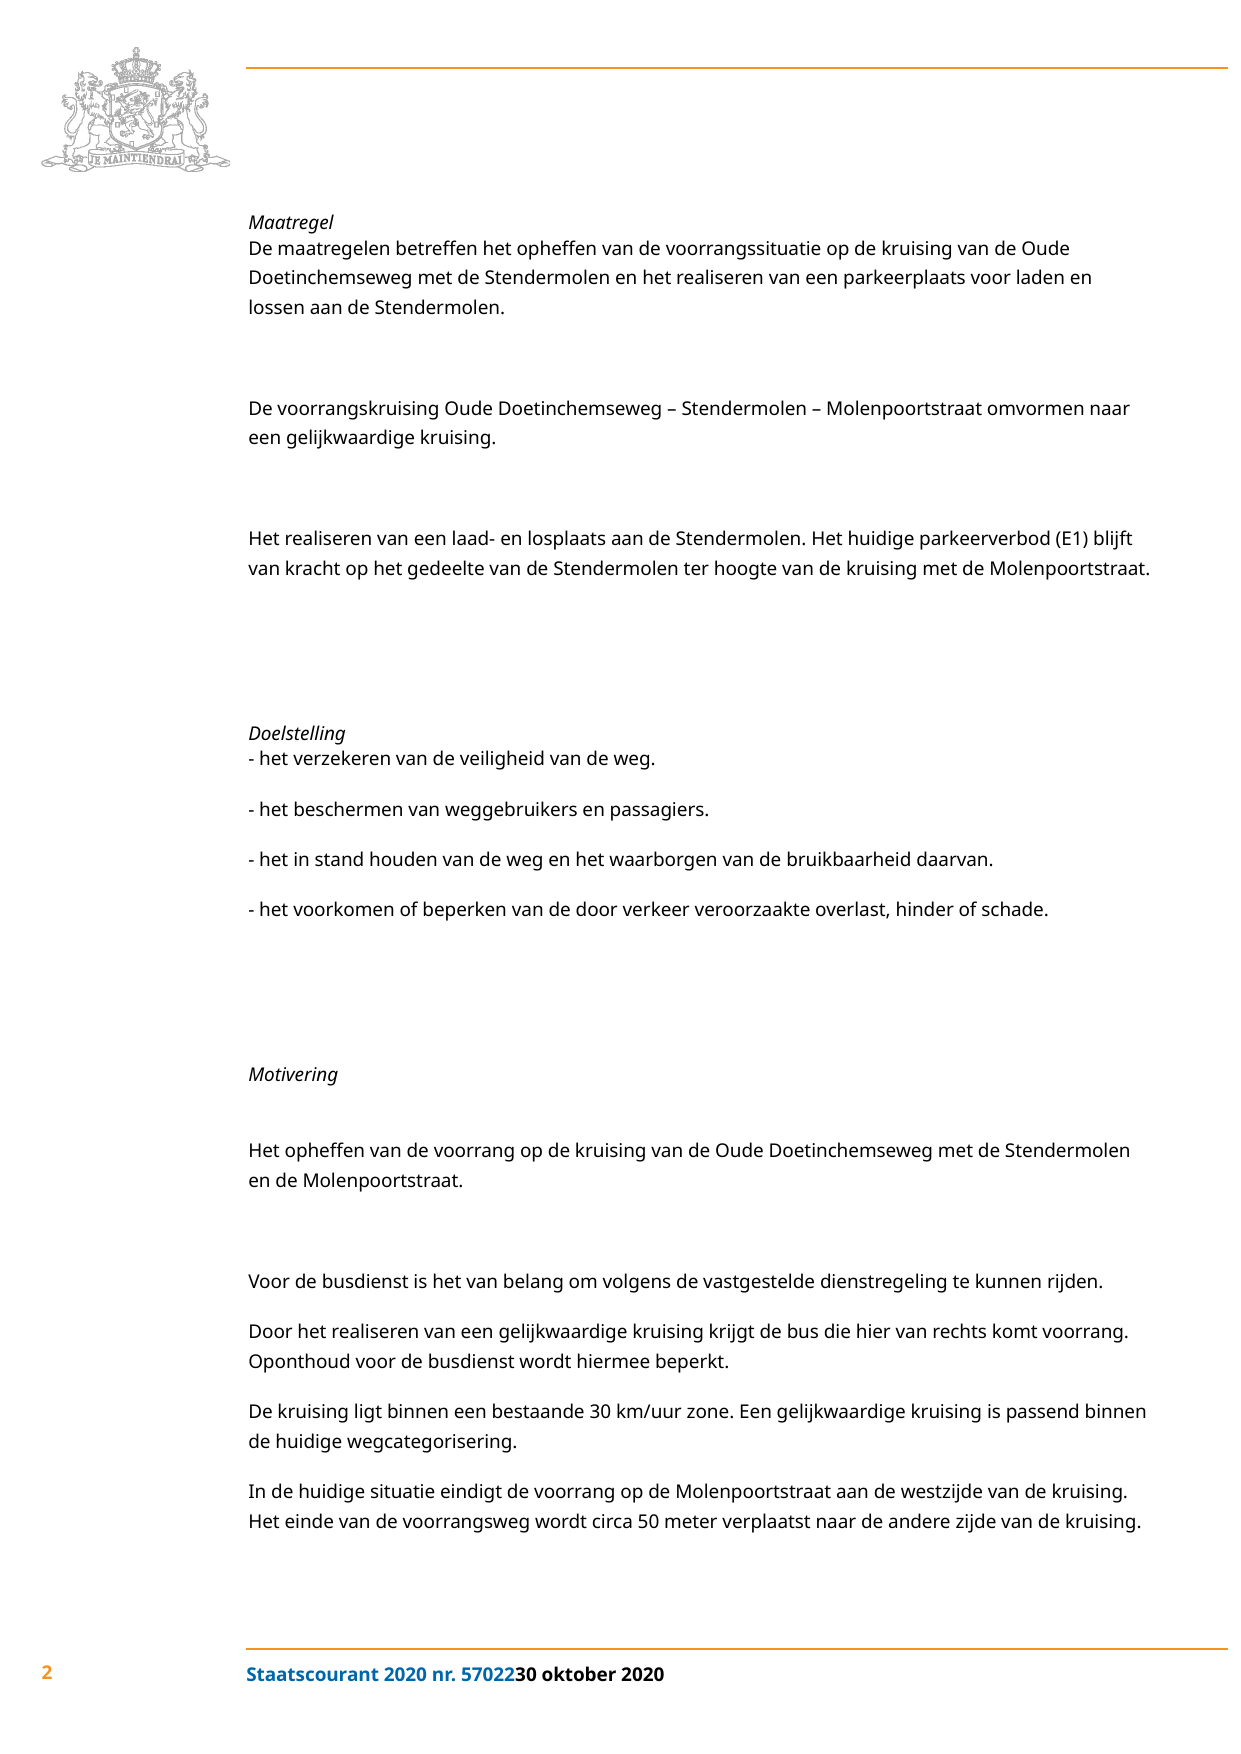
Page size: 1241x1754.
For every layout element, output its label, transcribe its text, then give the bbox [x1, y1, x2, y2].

text - het in stand houden van de weg en het waarborgen van de bruikbaarheid daarvan. [248, 846, 1152, 872]
text Door het realiseren van een gelijkwaardige kruising krijgt de bus die hier van rechts komt voorrang. Oponthoud voor de busdienst wordt hiermee beperkt. [248, 1318, 1152, 1374]
text - het verzekeren van de veiligheid van de weg. [248, 745, 1152, 771]
text Het opheffen van de voorrang op de kruising van de Oude Doetinchemseweg met de Stendermolen en de Molenpoortstraat. [248, 1138, 1152, 1193]
text De maatregelen betreffen het opheffen van de voorrangssituatie op de kruising van de Oude Doetinchemseweg met de Stendermolen en het realiseren van een parkeerplaats voor laden en lossen aan de Stendermolen. [248, 235, 1152, 320]
picture [41, 47, 231, 172]
text De voorrangskruising Oude Doetinchemseweg – Stendermolen – Molenpoortstraat omvormen naar een gelijkwaardige kruising. [248, 395, 1152, 450]
text Het realiseren van een laad- en losplaats aan de Stendermolen. Het huidige parkeerverbod (E1) blijft van kracht op het gedeelte van de Stendermolen ter hoogte van de kruising met de Molenpoortstraat. [248, 525, 1152, 581]
text Doelstelling [248, 720, 1152, 745]
text - het beschermen van weggebruikers en passagiers. [248, 796, 1152, 822]
text In de huidige situatie eindigt de voorrang op de Molenpoortstraat aan de westzijde van de kruising. Het einde van de voorrangsweg wordt circa 50 meter verplaatst naar de andere zijde van de kruising. [248, 1478, 1152, 1534]
text - het voorkomen of beperken van de door verkeer veroorzaakte overlast, hinder of schade. [248, 897, 1152, 922]
text Maatregel [248, 209, 1152, 235]
text Motivering [248, 1061, 1152, 1087]
text De kruising ligt binnen een bestaande 30 km/uur zone. Een gelijkwaardige kruising is passend binnen de huidige wegcategorisering. [248, 1398, 1152, 1454]
text Voor de busdienst is het van belang om volgens de vastgestelde dienstregeling te kunnen rijden. [248, 1268, 1152, 1294]
